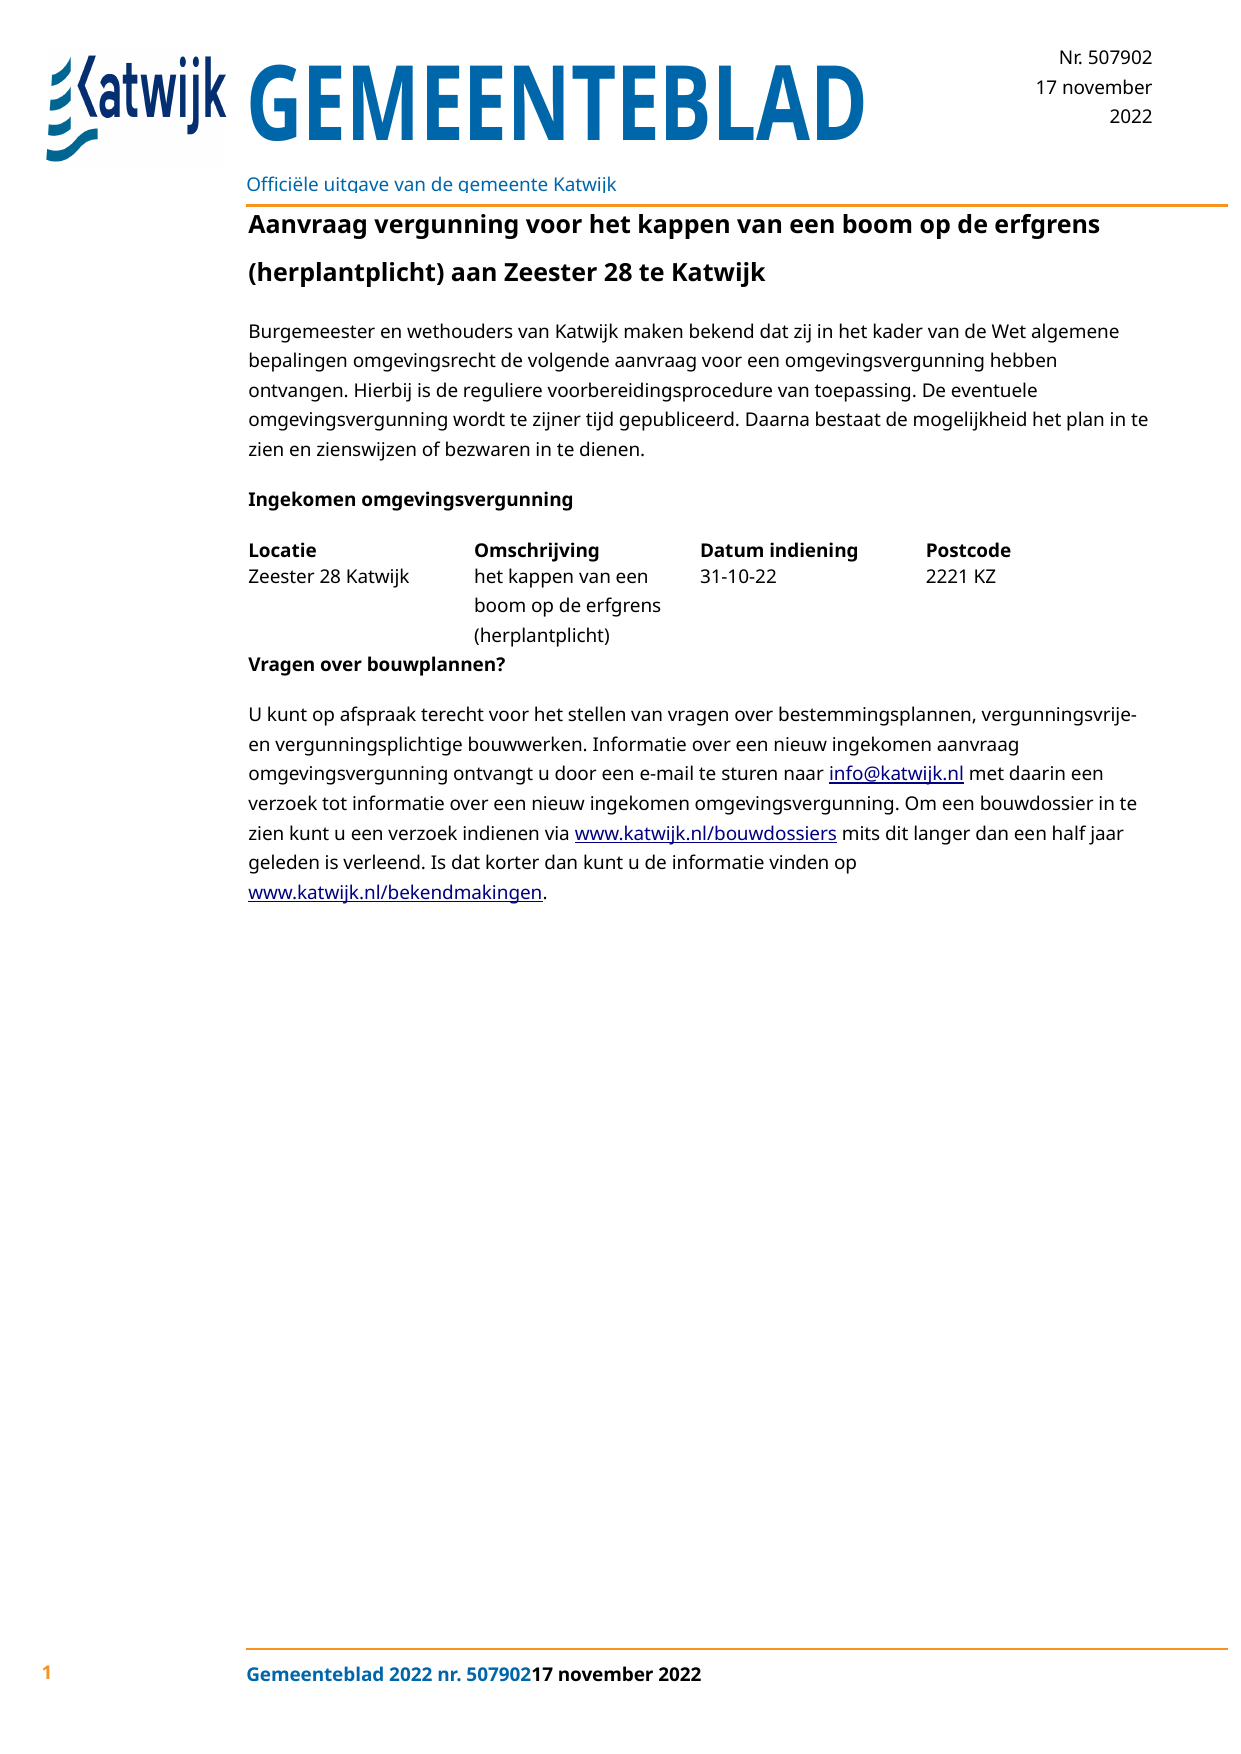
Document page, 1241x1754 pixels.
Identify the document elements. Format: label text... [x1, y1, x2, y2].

picture [41, 47, 231, 172]
text Vragen over bouwplannen? [248, 651, 1152, 677]
table_header Locatie [248, 537, 474, 563]
table_cell 31-10-22 [700, 563, 926, 648]
table_header Postcode [926, 537, 1152, 563]
text Aanvraag vergunning voor het kappen van een boom op de erfgrens (herplantplicht) aan Zeester 28 te Katwijk [248, 207, 1152, 288]
text Ingekomen omgevingsvergunning [248, 487, 1152, 512]
text Burgemeester en wethouders van Katwijk maken bekend dat zij in het kader van de Wet algemene bepalingen omgevingsrecht de volgende aanvraag voor een omgevingsvergunning hebben ontvangen. Hierbij is de reguliere voorbereidingsprocedure van toepassing. De eventuele omgevingsvergunning wordt te zijner tijd gepubliceerd. Daarna bestaat de mogelijkheid het plan in te zien en zienswijzen of bezwaren in te dienen. [248, 318, 1152, 462]
table_cell het kappen van een boom op de erfgrens (herplantplicht) [474, 563, 700, 648]
text U kunt op afspraak terecht voor het stellen van vragen over bestemmingsplannen, vergunningsvrije- en vergunningsplichtige bouwwerken. Informatie over een nieuw ingekomen aanvraag omgevingsvergunning ontvangt u door een e-mail te sturen naar info@katwijk.nl met daarin een verzoek tot informatie over een nieuw ingekomen omgevingsvergunning. Om een bouwdossier in te zien kunt u een verzoek indienen via www.katwijk.nl/bouwdossiers mits dit langer dan een half jaar geleden is verleend. Is dat korter dan kunt u de informatie vinden op www.katwijk.nl/bekendmakingen. [248, 701, 1152, 905]
table_cell 2221 KZ [926, 563, 1152, 648]
table_cell Zeester 28 Katwijk [248, 563, 474, 648]
table_header Datum indiening [700, 537, 926, 563]
table_header Omschrijving [474, 537, 700, 563]
